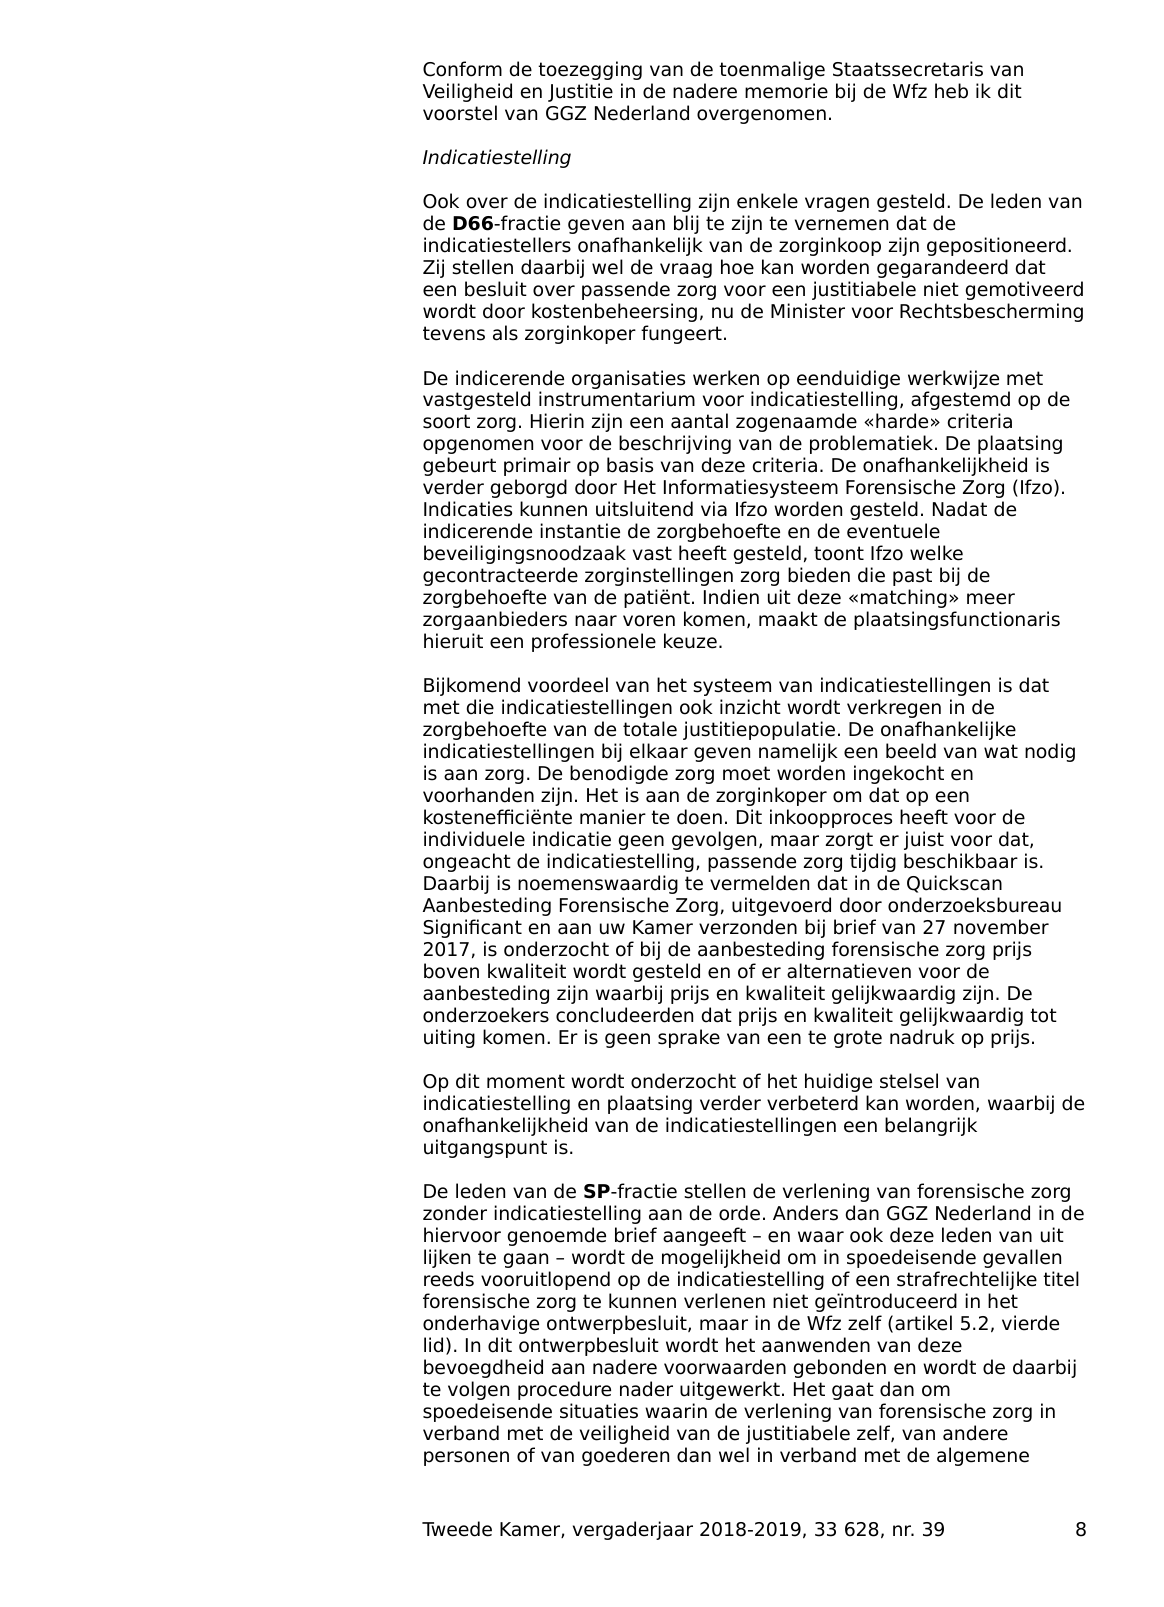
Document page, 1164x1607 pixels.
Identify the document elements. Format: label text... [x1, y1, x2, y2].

text Conform de toezegging van de toenmalige Staatssecretaris van Veiligheid en Justitie in de nadere memorie bij de Wfz heb ik dit voorstel van GGZ Nederland overgenomen. [422, 59, 1087, 125]
text De leden van de SP-fractie stellen de verlening van forensische zorg zonder indicatiestelling aan de orde. Anders dan GGZ Nederland in de hiervoor genoemde brief aangeeft – en waar ook deze leden van uit lijken te gaan – wordt de mogelijkheid om in spoedeisende gevallen reeds vooruitlopend op de indicatiestelling of een strafrechtelijke titel forensische zorg te kunnen verlenen niet geïntroduceerd in het onderhavige ontwerpbesluit, maar in de Wfz zelf (artikel 5.2, vierde lid). In dit ontwerpbesluit wordt het aanwenden van deze bevoegdheid aan nadere voorwaarden gebonden en wordt de daarbij te volgen procedure nader uitgewerkt. Het gaat dan om spoedeisende situaties waarin de verlening van forensische zorg in verband met de veiligheid van de justitiabele zelf, van andere personen of van goederen dan wel in verband met de algemene [422, 1181, 1087, 1467]
text De indicerende organisaties werken op eenduidige werkwijze met vastgesteld instrumentarium voor indicatiestelling, afgestemd op de soort zorg. Hierin zijn een aantal zogenaamde «harde» criteria opgenomen voor de beschrijving van de problematiek. De plaatsing gebeurt primair op basis van deze criteria. De onafhankelijkheid is verder geborgd door Het Informatiesysteem Forensische Zorg (Ifzo). Indicaties kunnen uitsluitend via Ifzo worden gesteld. Nadat de indicerende instantie de zorgbehoefte en de eventuele beveiligingsnoodzaak vast heeft gesteld, toont Ifzo welke gecontracteerde zorginstellingen zorg bieden die past bij de zorgbehoefte van de patiënt. Indien uit deze «matching» meer zorgaanbieders naar voren komen, maakt de plaatsingsfunctionaris hieruit een professionele keuze. [422, 367, 1087, 653]
subtitle Indicatiestelling [422, 147, 1087, 169]
text Ook over de indicatiestelling zijn enkele vragen gesteld. De leden van de D66-fractie geven aan blij te zijn te vernemen dat de indicatiestellers onafhankelijk van de zorginkoop zijn gepositioneerd. Zij stellen daarbij wel de vraag hoe kan worden gegarandeerd dat een besluit over passende zorg voor een justitiabele niet gemotiveerd wordt door kostenbeheersing, nu de Minister voor Rechtsbescherming tevens als zorginkoper fungeert. [422, 191, 1087, 345]
text Op dit moment wordt onderzocht of het huidige stelsel van indicatiestelling en plaatsing verder verbeterd kan worden, waarbij de onafhankelijkheid van de indicatiestellingen een belangrijk uitgangspunt is. [422, 1071, 1087, 1159]
text Bijkomend voordeel van het systeem van indicatiestellingen is dat met die indicatiestellingen ook inzicht wordt verkregen in de zorgbehoefte van de totale justitiepopulatie. De onafhankelijke indicatiestellingen bij elkaar geven namelijk een beeld van wat nodig is aan zorg. De benodigde zorg moet worden ingekocht en voorhanden zijn. Het is aan de zorginkoper om dat op een kostenefficiënte manier te doen. Dit inkoopproces heeft voor de individuele indicatie geen gevolgen, maar zorgt er juist voor dat, ongeacht de indicatiestelling, passende zorg tijdig beschikbaar is. Daarbij is noemenswaardig te vermelden dat in de Quickscan Aanbesteding Forensische Zorg, uitgevoerd door onderzoeksbureau Significant en aan uw Kamer verzonden bij brief van 27 november 2017, is onderzocht of bij de aanbesteding forensische zorg prijs boven kwaliteit wordt gesteld en of er alternatieven voor de aanbesteding zijn waarbij prijs en kwaliteit gelijkwaardig zijn. De onderzoekers concludeerden dat prijs en kwaliteit gelijkwaardig tot uiting komen. Er is geen sprake van een te grote nadruk op prijs. [422, 675, 1087, 1049]
